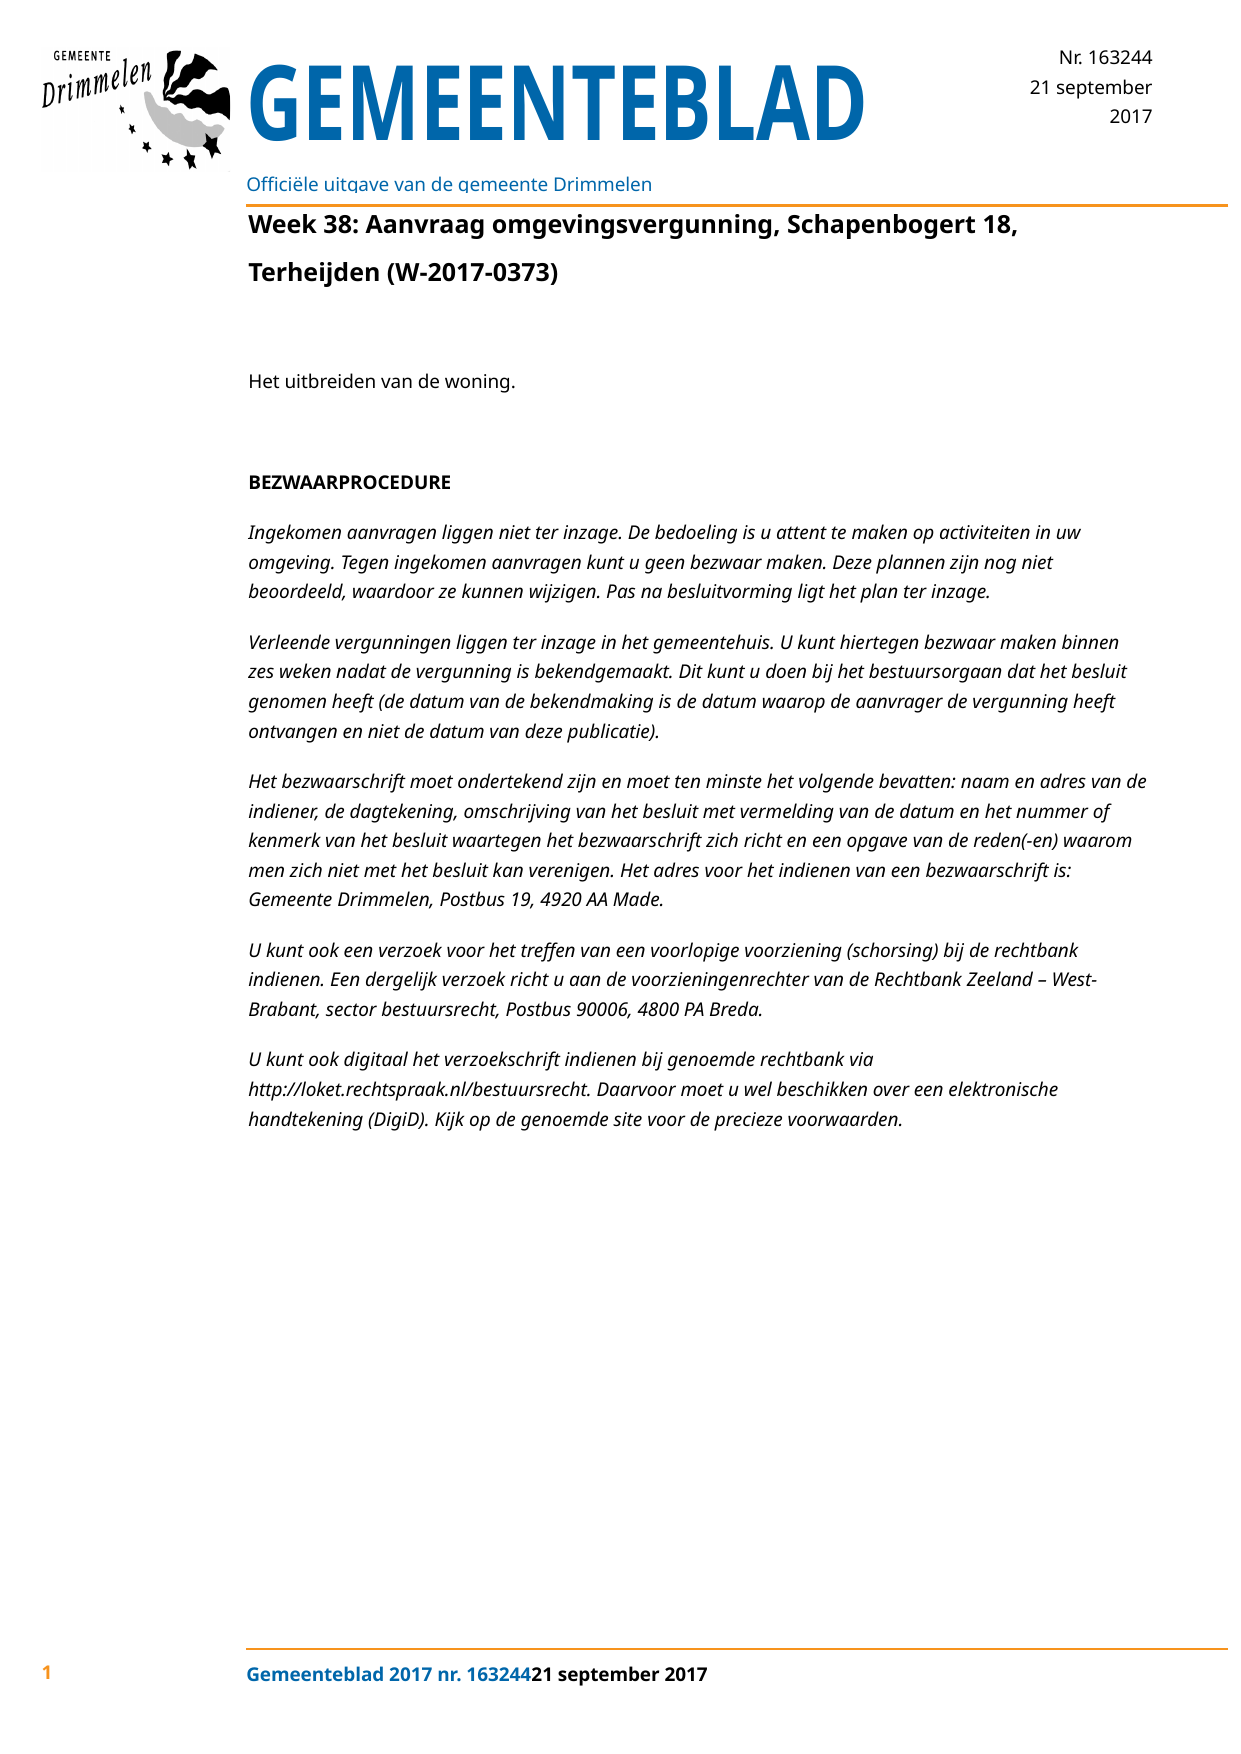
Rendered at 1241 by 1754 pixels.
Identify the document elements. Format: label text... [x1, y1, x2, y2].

text Week 38: Aanvraag omgevingsvergunning, Schapenbogert 18, Terheijden (W-2017-0373) [248, 207, 1152, 288]
text Het bezwaarschrift moet ondertekend zijn en moet ten minste het volgende bevatten: naam en adres van de indiener, de dagtekening, omschrijving van het besluit met vermelding van de datum en het nummer of kenmerk van het besluit waartegen het bezwaarschrift zich richt en een opgave van de reden(-en) waarom men zich niet met het besluit kan verenigen. Het adres voor het indienen van een bezwaarschrift is: Gemeente Drimmelen, Postbus 19, 4920 AA Made. [248, 768, 1152, 912]
picture [41, 47, 231, 172]
text U kunt ook digitaal het verzoekschrift indienen bij genoemde rechtbank via http://loket.rechtspraak.nl/bestuursrecht. Daarvoor moet u wel beschikken over een elektronische handtekening (DigiD). Kijk op de genoemde site voor de precieze voorwaarden. [248, 1047, 1152, 1132]
text Het uitbreiden van de woning. [248, 368, 1152, 394]
text Verleende vergunningen liggen ter inzage in het gemeentehuis. U kunt hiertegen bezwaar maken binnen zes weken nadat de vergunning is bekendgemaakt. Dit kunt u doen bij het bestuursorgaan dat het besluit genomen heeft (de datum van de bekendmaking is de datum waarop de aanvrager de vergunning heeft ontvangen en niet de datum van deze publicatie). [248, 629, 1152, 744]
text Ingekomen aanvragen liggen niet ter inzage. De bedoeling is u attent te maken op activiteiten in uw omgeving. Tegen ingekomen aanvragen kunt u geen bezwaar maken. Deze plannen zijn nog niet beoordeeld, waardoor ze kunnen wijzigen. Pas na besluitvorming ligt het plan ter inzage. [248, 519, 1152, 604]
text BEZWAARPROCEDURE [248, 469, 1152, 495]
text U kunt ook een verzoek voor het treffen van een voorlopige voorziening (schorsing) bij de rechtbank indienen. Een dergelijk verzoek richt u aan de voorzieningenrechter van de Rechtbank Zeeland – West-Brabant, sector bestuursrecht, Postbus 90006, 4800 PA Breda. [248, 937, 1152, 1022]
